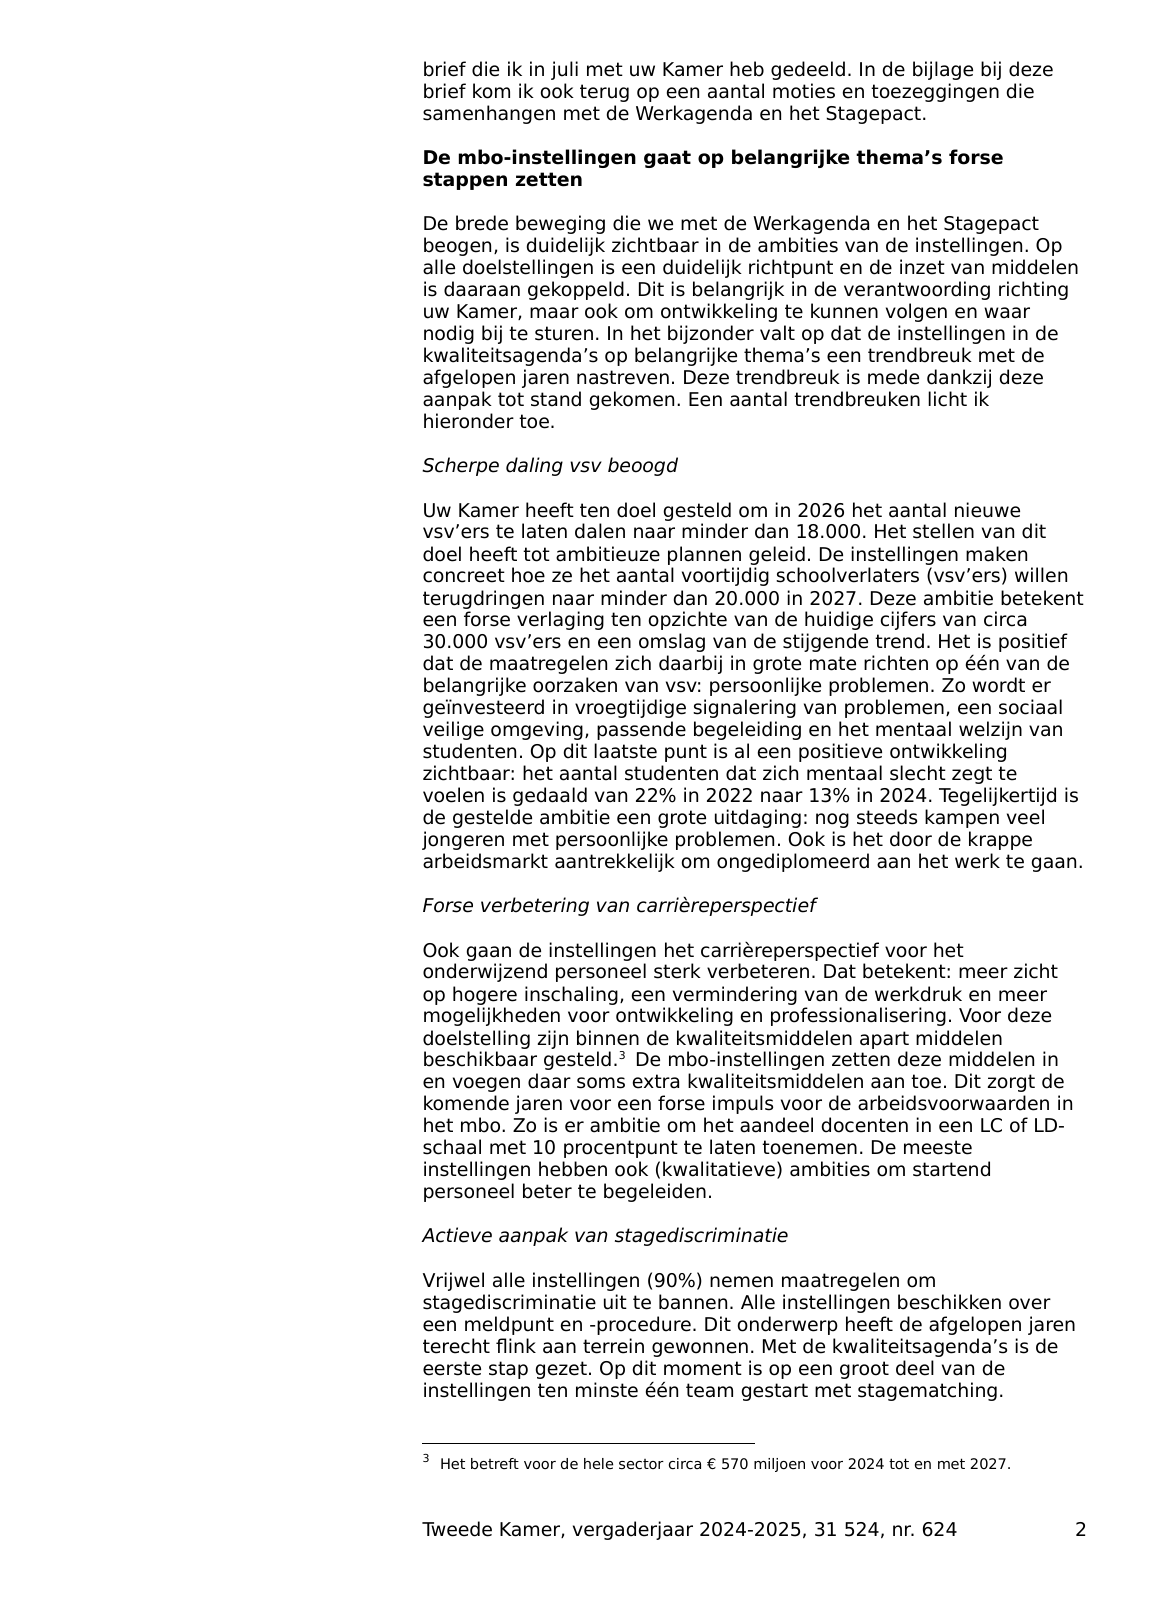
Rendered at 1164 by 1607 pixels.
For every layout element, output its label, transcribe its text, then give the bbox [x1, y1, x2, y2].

text brief die ik in juli met uw Kamer heb gedeeld. In de bijlage bij deze brief kom ik ook terug op een aantal moties en toezeggingen die samenhangen met de Werkagenda en het Stagepact. [422, 59, 1087, 125]
subtitle Actieve aanpak van stagediscriminatie [422, 1225, 1087, 1247]
subtitle Scherpe daling vsv beoogd [422, 455, 1087, 477]
subtitle De mbo-instellingen gaat op belangrijke thema’s forse stappen zetten [422, 147, 1087, 191]
subtitle Forse verbetering van carrièreperspectief [422, 895, 1087, 917]
text De brede beweging die we met de Werkagenda en het Stagepact beogen, is duidelijk zichtbaar in de ambities van de instellingen. Op alle doelstellingen is een duidelijk richtpunt en de inzet van middelen is daaraan gekoppeld. Dit is belangrijk in de verantwoording richting uw Kamer, maar ook om ontwikkeling te kunnen volgen en waar nodig bij te sturen. In het bijzonder valt op dat de instellingen in de kwaliteitsagenda’s op belangrijke thema’s een trendbreuk met de afgelopen jaren nastreven. Deze trendbreuk is mede dankzij deze aanpak tot stand gekomen. Een aantal trendbreuken licht ik hieronder toe. [422, 213, 1087, 433]
text Vrijwel alle instellingen (90%) nemen maatregelen om stagediscriminatie uit te bannen. Alle instellingen beschikken over een meldpunt en -procedure. Dit onderwerp heeft de afgelopen jaren terecht flink aan terrein gewonnen. Met de kwaliteitsagenda’s is de eerste stap gezet. Op dit moment is op een groot deel van de instellingen ten minste één team gestart met stagematching. [422, 1269, 1087, 1401]
text Ook gaan de instellingen het carrièreperspectief voor het onderwijzend personeel sterk verbeteren. Dat betekent: meer zicht op hogere inschaling, een vermindering van de werkdruk en meer mogelijkheden voor ontwikkeling en professionalisering. Voor deze doelstelling zijn binnen de kwaliteitsmiddelen apart middelen beschikbaar gesteld. De mbo-instellingen zetten deze middelen in en voegen daar soms extra kwaliteitsmiddelen aan toe. Dit zorgt de komende jaren voor een forse impuls voor de arbeidsvoorwaarden in het mbo. Zo is er ambitie om het aandeel docenten in een LC of LD-schaal met 10 procentpunt te laten toenemen. De meeste instellingen hebben ook (kwalitatieve) ambities om startend personeel beter te begeleiden. [422, 939, 1087, 1203]
text Uw Kamer heeft ten doel gesteld om in 2026 het aantal nieuwe vsv’ers te laten dalen naar minder dan 18.000. Het stellen van dit doel heeft tot ambitieuze plannen geleid. De instellingen maken concreet hoe ze het aantal voortijdig schoolverlaters (vsv’ers) willen terugdringen naar minder dan 20.000 in 2027. Deze ambitie betekent een forse verlaging ten opzichte van de huidige cijfers van circa 30.000 vsv’ers en een omslag van de stijgende trend. Het is positief dat de maatregelen zich daarbij in grote mate richten op één van de belangrijke oorzaken van vsv: persoonlijke problemen. Zo wordt er geïnvesteerd in vroegtijdige signalering van problemen, een sociaal veilige omgeving, passende begeleiding en het mentaal welzijn van studenten. Op dit laatste punt is al een positieve ontwikkeling zichtbaar: het aantal studenten dat zich mentaal slecht zegt te voelen is gedaald van 22% in 2022 naar 13% in 2024. Tegelijkertijd is de gestelde ambitie een grote uitdaging: nog steeds kampen veel jongeren met persoonlijke problemen. Ook is het door de krappe arbeidsmarkt aantrekkelijk om ongediplomeerd aan het werk te gaan. [422, 499, 1087, 873]
text Het betreft voor de hele sector circa € 570 miljoen voor 2024 tot en met 2027. [422, 1452, 1087, 1474]
